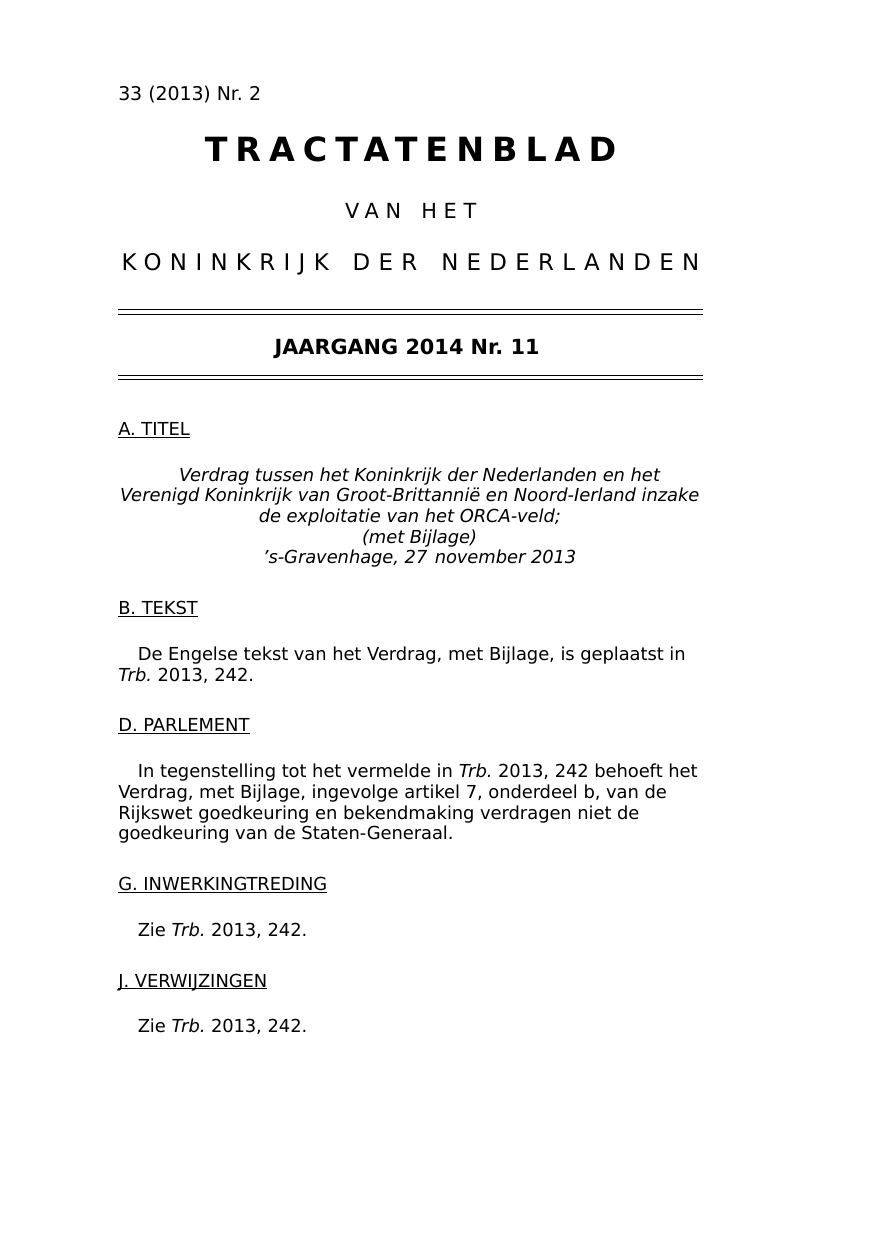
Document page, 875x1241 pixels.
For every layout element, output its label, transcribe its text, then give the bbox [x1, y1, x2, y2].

text KONINKRIJK DER NEDERLANDEN [118, 249, 703, 276]
subtitle B. TEKST [118, 598, 703, 619]
text JAARGANG 2014 Nr. 11 [118, 335, 703, 359]
text 33 (2013) Nr. 2 [118, 83, 703, 105]
text De Engelse tekst van het Verdrag, met Bijlage, is geplaatst in Trb. 2013, 242. [118, 644, 703, 685]
text Zie Trb. 2013, 242. [118, 920, 703, 940]
text TRACTATENBLAD [118, 130, 703, 169]
subtitle A. TITEL [118, 419, 703, 439]
text VAN HET [118, 199, 703, 223]
subtitle D. PARLEMENT [118, 715, 703, 736]
subtitle J. VERWIJZINGEN [118, 970, 703, 991]
text Zie Trb. 2013, 242. [118, 1016, 703, 1037]
text ’s-Gravenhage, 27 november 2013 [118, 547, 703, 568]
subtitle G. INWERKINGTREDING [118, 874, 703, 895]
text Verdrag tussen het Koninkrijk der Nederlanden en het Verenigd Koninkrijk van Groot-Brittannië en Noord-Ierland inzake de exploitatie van het ORCA-veld; [118, 464, 703, 527]
text In tegenstelling tot het vermelde in Trb. 2013, 242 behoeft het Verdrag, met Bijlage, ingevolge artikel 7, onderdeel b, van de Rijkswet goedkeuring en bekendmaking verdragen niet de goedkeuring van de Staten-Generaal. [118, 761, 703, 844]
text (met Bijlage) [118, 527, 703, 547]
